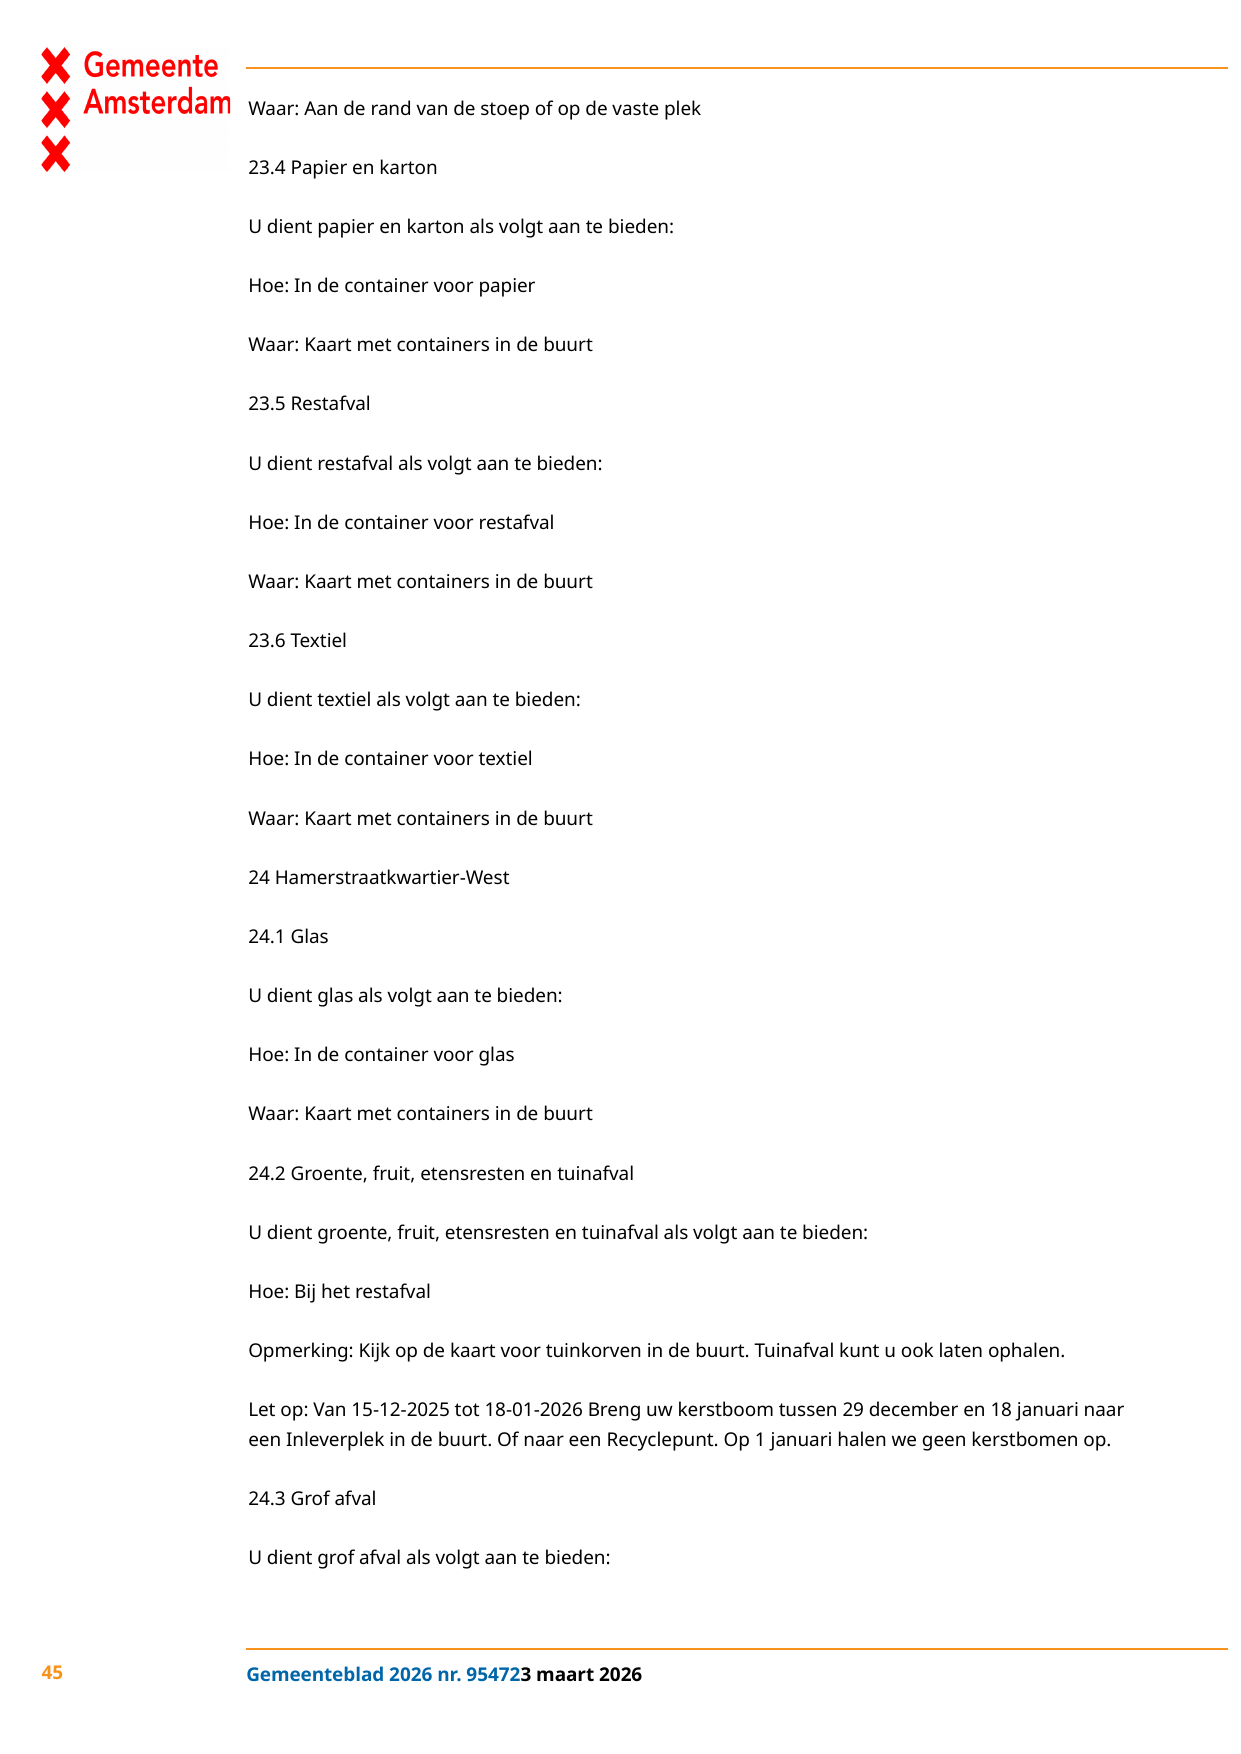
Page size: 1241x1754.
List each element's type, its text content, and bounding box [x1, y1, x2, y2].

text Hoe: In de container voor papier [248, 272, 1152, 298]
text Hoe: In de container voor textiel [248, 746, 1152, 771]
text Waar: Kaart met containers in de buurt [248, 1101, 1152, 1126]
text U dient grof afval als volgt aan te bieden: [248, 1544, 1152, 1570]
text Waar: Kaart met containers in de buurt [248, 805, 1152, 831]
text 23.6 Textiel [248, 627, 1152, 653]
text U dient papier en karton als volgt aan te bieden: [248, 213, 1152, 239]
text 23.5 Restafval [248, 391, 1152, 416]
text Hoe: Bij het restafval [248, 1278, 1152, 1304]
text U dient groente, fruit, etensresten en tuinafval als volgt aan te bieden: [248, 1219, 1152, 1245]
text U dient glas als volgt aan te bieden: [248, 982, 1152, 1008]
text U dient restafval als volgt aan te bieden: [248, 450, 1152, 476]
text Hoe: In de container voor restafval [248, 509, 1152, 535]
text 23.4 Papier en karton [248, 154, 1152, 180]
text Let op: Van 15-12-2025 tot 18-01-2026 Breng uw kerstboom tussen 29 december en 18 januari naar een Inleverplek in de buurt. Of naar een Recyclepunt. Op 1 januari halen we geen kerstbomen op. [248, 1396, 1152, 1452]
picture [41, 47, 231, 172]
text Waar: Aan de rand van de stoep of op de vaste plek [248, 95, 1152, 121]
text 24.1 Glas [248, 923, 1152, 949]
text U dient textiel als volgt aan te bieden: [248, 686, 1152, 712]
text Opmerking: Kijk op de kaart voor tuinkorven in de buurt. Tuinafval kunt u ook laten ophalen. [248, 1337, 1152, 1363]
text Waar: Kaart met containers in de buurt [248, 331, 1152, 357]
text 24.2 Groente, fruit, etensresten en tuinafval [248, 1160, 1152, 1186]
text 24 Hamerstraatkwartier-West [248, 864, 1152, 890]
text Waar: Kaart met containers in de buurt [248, 568, 1152, 594]
text 24.3 Grof afval [248, 1485, 1152, 1511]
text Hoe: In de container voor glas [248, 1041, 1152, 1067]
